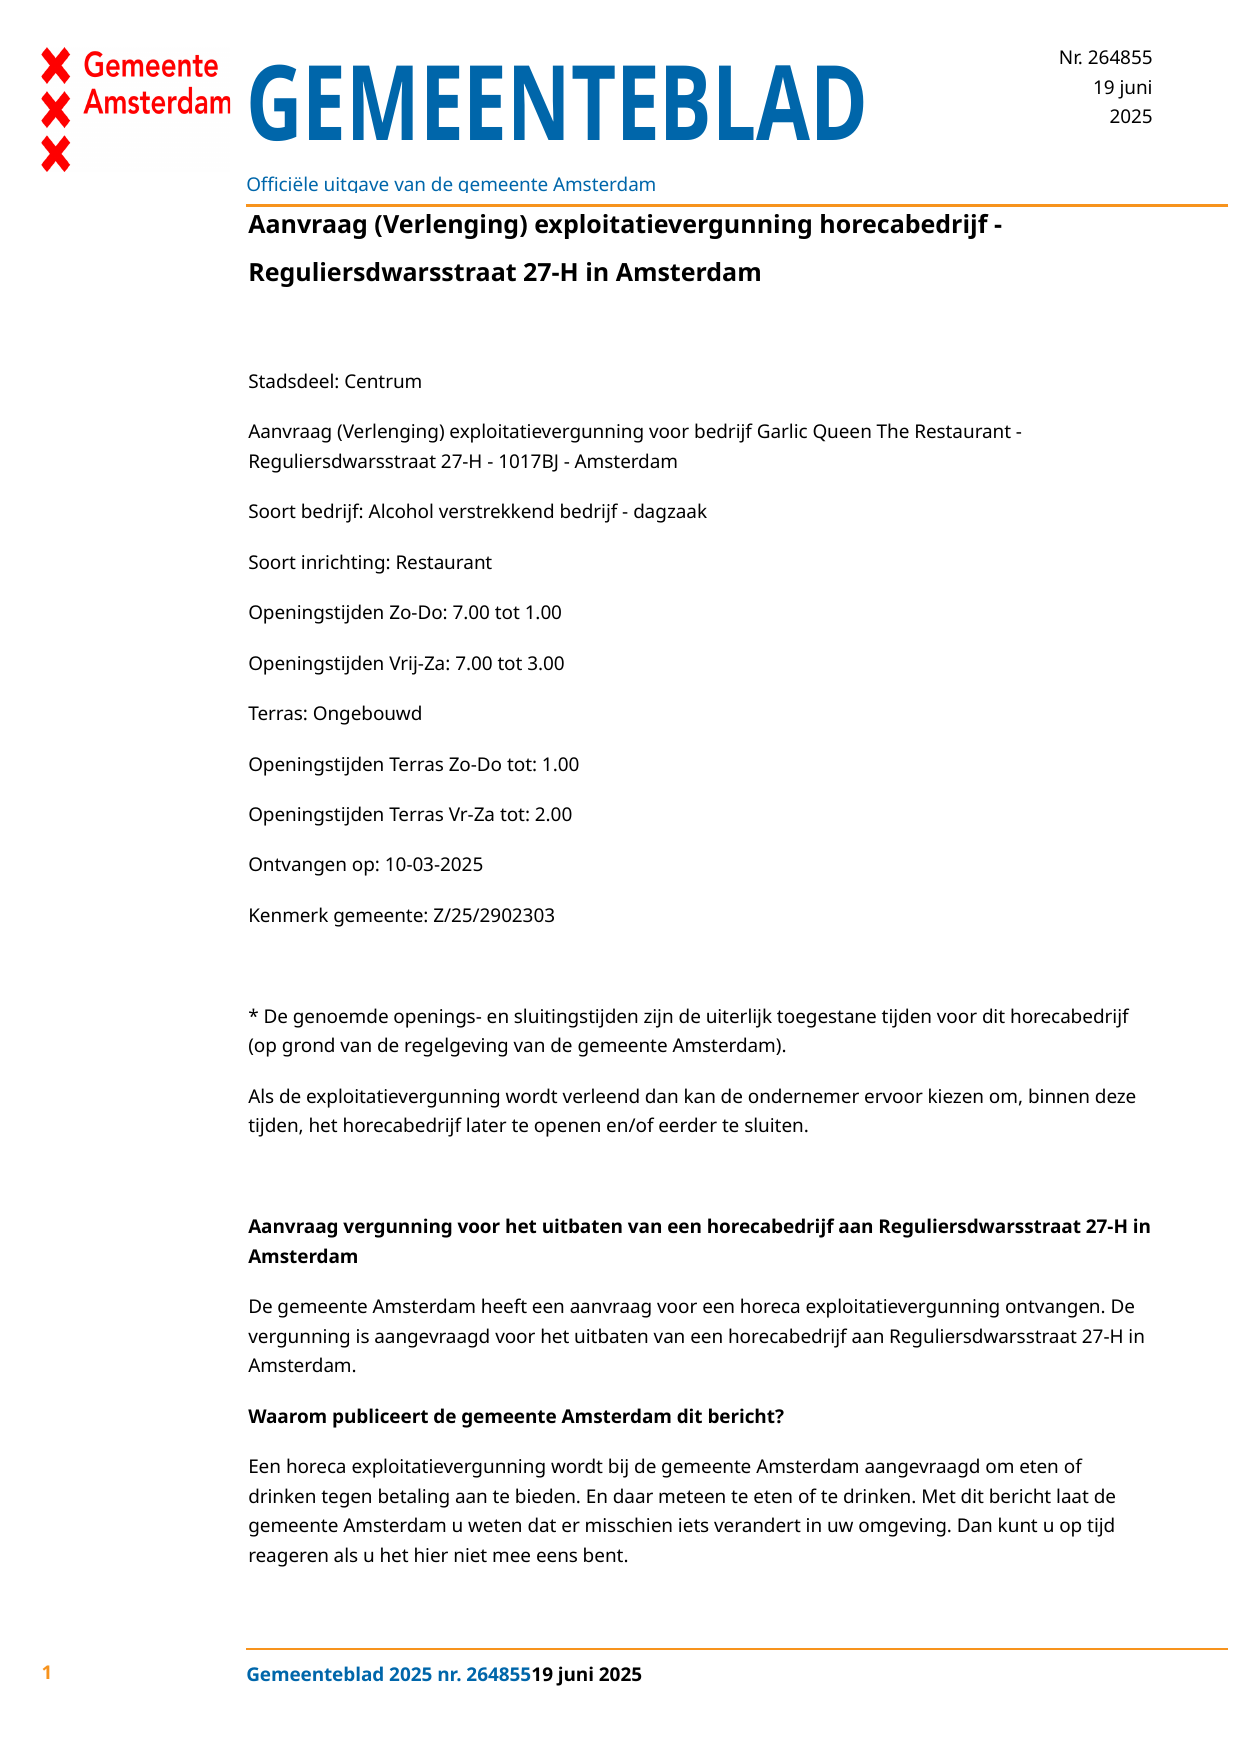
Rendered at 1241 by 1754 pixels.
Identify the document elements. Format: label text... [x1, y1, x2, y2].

text Een horeca exploitatievergunning wordt bij de gemeente Amsterdam aangevraagd om eten of drinken tegen betaling aan te bieden. En daar meteen te eten of te drinken. Met dit bericht laat de gemeente Amsterdam u weten dat er misschien iets verandert in uw omgeving. Dan kunt u op tijd reageren als u het hier niet mee eens bent. [248, 1453, 1152, 1568]
text Als de exploitatievergunning wordt verleend dan kan de ondernemer ervoor kiezen om, binnen deze tijden, het horecabedrijf later te openen en/of eerder te sluiten. [248, 1083, 1152, 1138]
text Terras: Ongebouwd [248, 700, 1152, 726]
text Waarom publiceert de gemeente Amsterdam dit bericht? [248, 1403, 1152, 1429]
text * De genoemde openings- en sluitingstijden zijn de uiterlijk toegestane tijden voor dit horecabedrijf (op grond van de regelgeving van de gemeente Amsterdam). [248, 1003, 1152, 1058]
text Aanvraag (Verlenging) exploitatievergunning voor bedrijf Garlic Queen The Restaurant - Reguliersdwarsstraat 27-H - 1017BJ - Amsterdam [248, 419, 1152, 474]
text Soort inrichting: Restaurant [248, 549, 1152, 575]
text Ontvangen op: 10-03-2025 [248, 852, 1152, 877]
picture [41, 47, 231, 172]
text Openingstijden Terras Vr-Za tot: 2.00 [248, 801, 1152, 827]
text Kenmerk gemeente: Z/25/2902303 [248, 902, 1152, 928]
text Soort bedrijf: Alcohol verstrekkend bedrijf - dagzaak [248, 499, 1152, 524]
text Openingstijden Vrij-Za: 7.00 tot 3.00 [248, 650, 1152, 676]
text Openingstijden Terras Zo-Do tot: 1.00 [248, 751, 1152, 777]
text Aanvraag vergunning voor het uitbaten van een horecabedrijf aan Reguliersdwarsstraat 27-H in Amsterdam [248, 1213, 1152, 1269]
text De gemeente Amsterdam heeft een aanvraag voor een horeca exploitatievergunning ontvangen. De vergunning is aangevraagd voor het uitbaten van een horecabedrijf aan Reguliersdwarsstraat 27-H in Amsterdam. [248, 1293, 1152, 1378]
text Openingstijden Zo-Do: 7.00 tot 1.00 [248, 599, 1152, 625]
text Aanvraag (Verlenging) exploitatievergunning horecabedrijf - Reguliersdwarsstraat 27-H in Amsterdam [248, 207, 1152, 288]
text Stadsdeel: Centrum [248, 368, 1152, 394]
